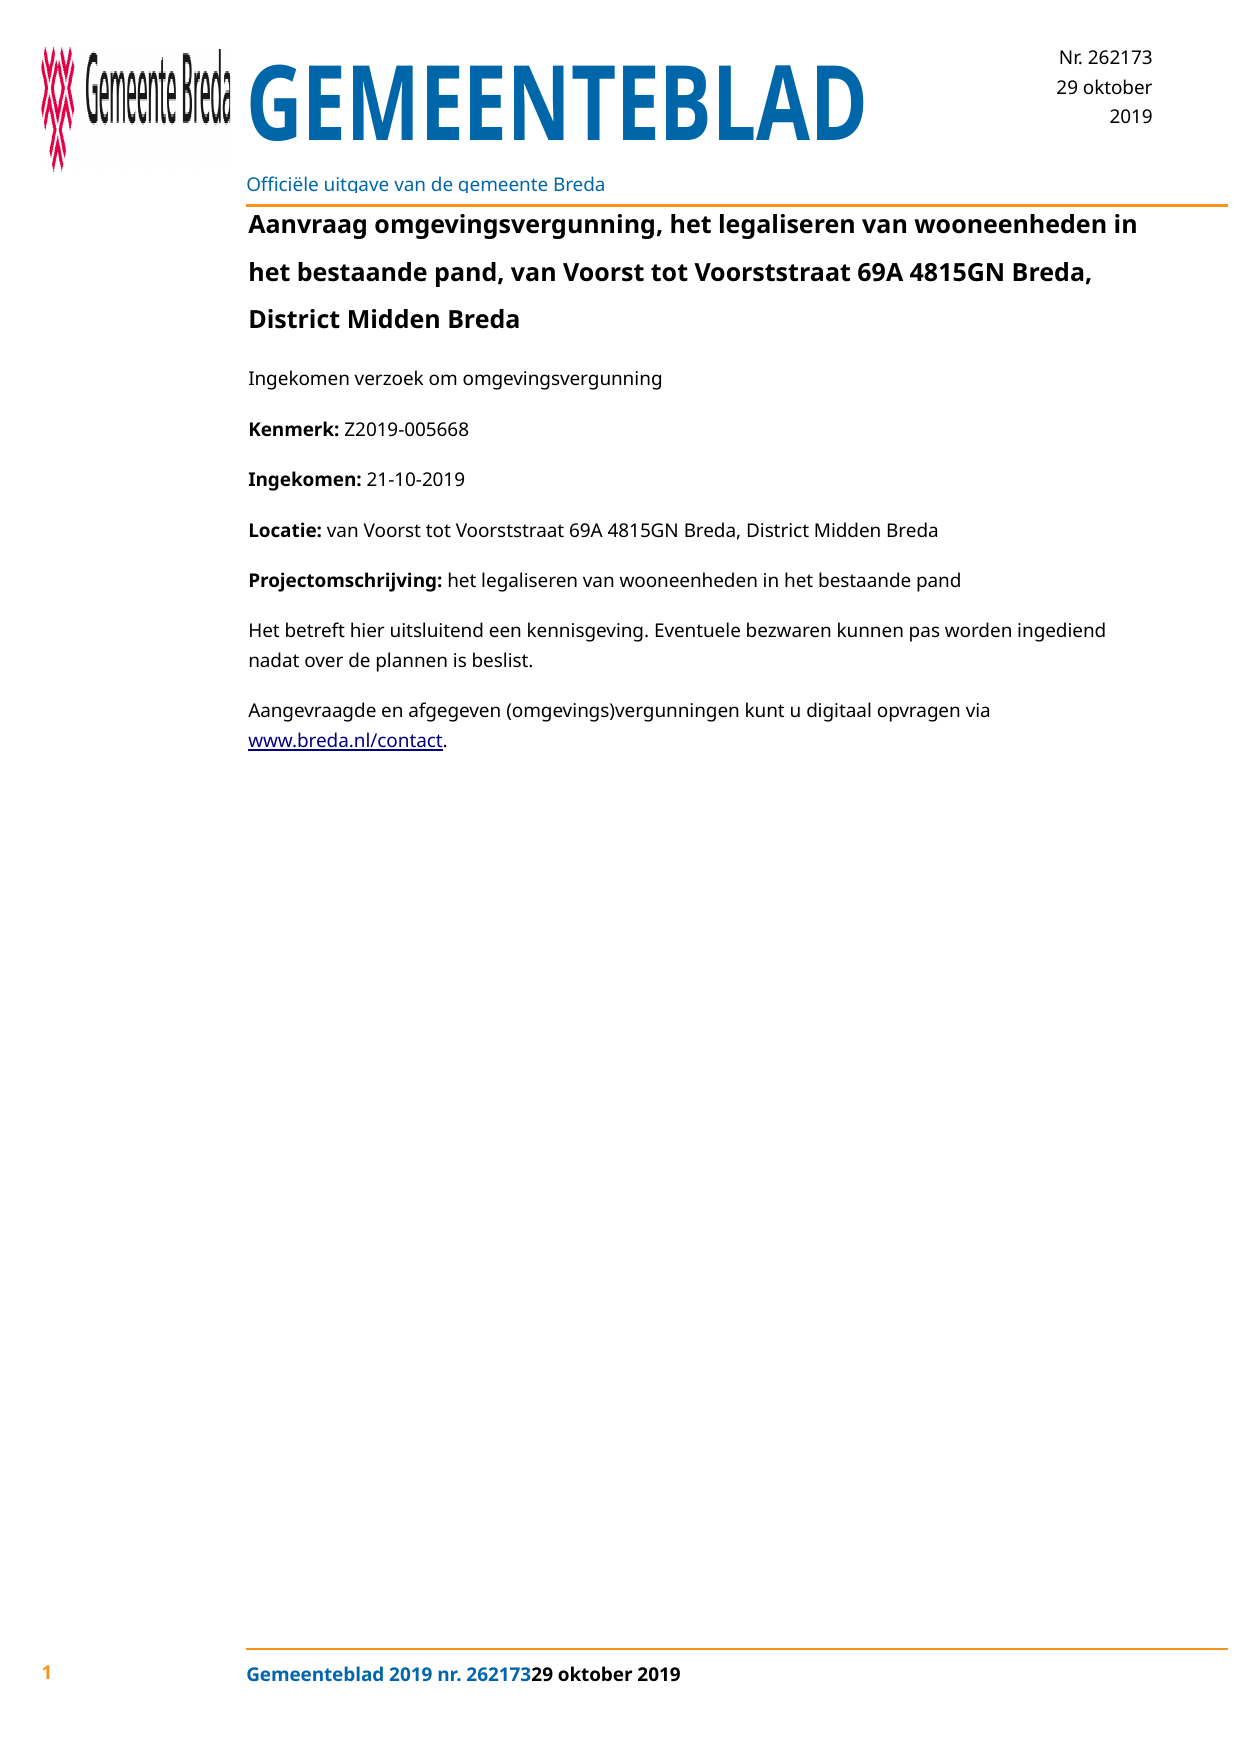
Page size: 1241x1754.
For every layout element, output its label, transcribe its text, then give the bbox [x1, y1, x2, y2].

text Ingekomen verzoek om omgevingsvergunning [248, 366, 1152, 391]
text Aangevraagde en afgegeven (omgevings)vergunningen kunt u digitaal opvragen via www.breda.nl/contact. [248, 698, 1152, 753]
text Ingekomen: 21-10-2019 [248, 466, 1152, 492]
text Aanvraag omgevingsvergunning, het legaliseren van wooneenheden in het bestaande pand, van Voorst tot Voorststraat 69A 4815GN Breda, District Midden Breda [248, 207, 1152, 336]
text Locatie: van Voorst tot Voorststraat 69A 4815GN Breda, District Midden Breda [248, 517, 1152, 542]
text Projectomschrijving: het legaliseren van wooneenheden in het bestaande pand [248, 567, 1152, 593]
text Het betreft hier uitsluitend een kennisgeving. Eventuele bezwaren kunnen pas worden ingediend nadat over de plannen is beslist. [248, 618, 1152, 673]
text Kenmerk: Z2019-005668 [248, 416, 1152, 442]
picture [41, 47, 231, 172]
